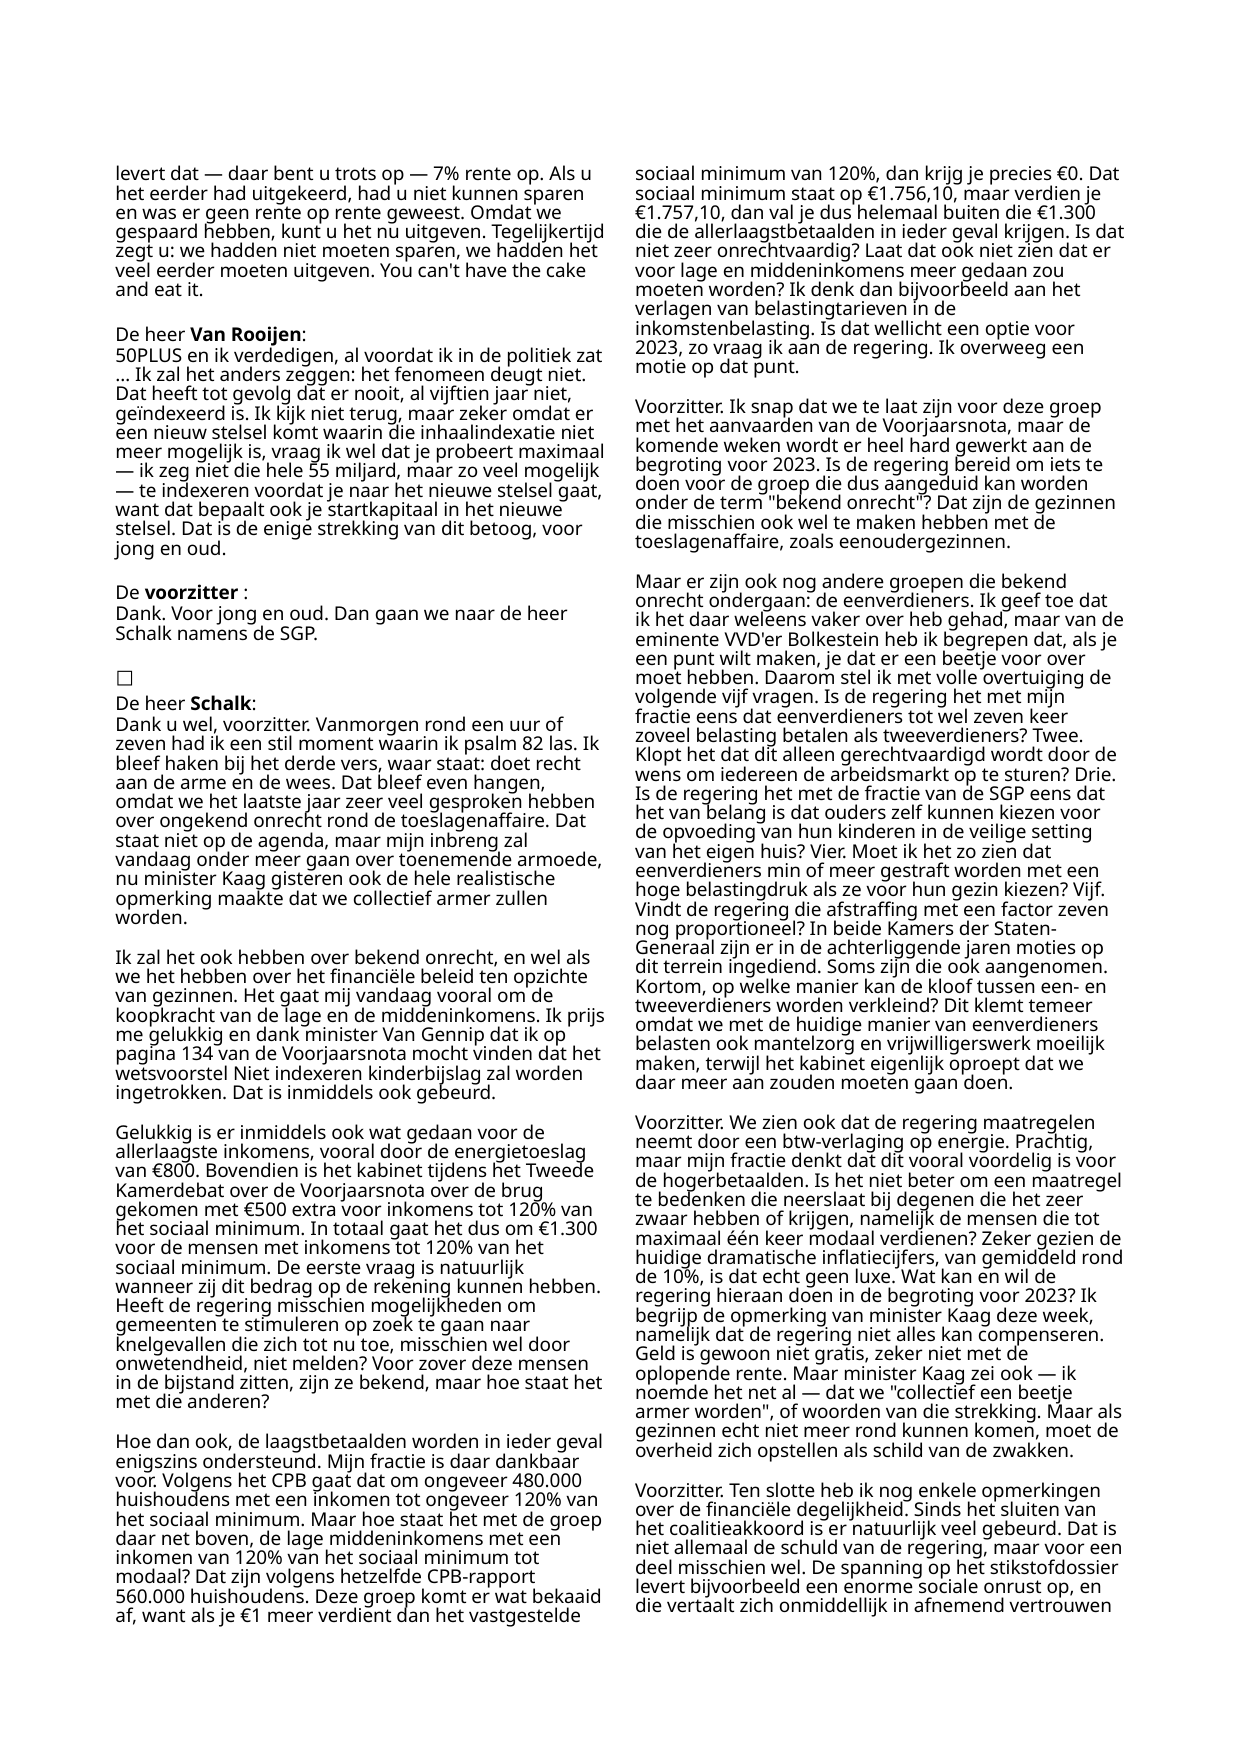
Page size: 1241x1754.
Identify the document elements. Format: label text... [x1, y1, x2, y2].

text Voorzitter. Ik snap dat we te laat zijn voor deze groep met het aanvaarden van de Voorjaarsnota, maar de komende weken wordt er heel hard gewerkt aan de begroting voor 2023. Is de regering bereid om iets te doen voor de groep die dus aangeduid kan worden onder de term "bekend onrecht"? Dat zijn de gezinnen die misschien ook wel te maken hebben met de toeslagenaffaire, zoals eenoudergezinnen. [635, 398, 1125, 552]
text Dank. Voor jong en oud. Dan gaan we naar de heer Schalk namens de SGP. [115, 605, 605, 644]
text Gelukkig is er inmiddels ook wat gedaan voor de allerlaagste inkomens, vooral door de energietoeslag van €800. Bovendien is het kabinet tijdens het Tweede Kamerdebat over de Voorjaarsnota over de brug gekomen met €500 extra voor inkomens tot 120% van het sociaal minimum. In totaal gaat het dus om €1.300 voor de mensen met inkomens tot 120% van het sociaal minimum. De eerste vraag is natuurlijk wanneer zij dit bedrag op de rekening kunnen hebben. Heeft de regering misschien mogelijkheden om gemeenten te stimuleren op zoek te gaan naar knelgevallen die zich tot nu toe, misschien wel door onwetendheid, niet melden? Voor zover deze mensen in de bijstand zitten, zijn ze bekend, maar hoe staat het met die anderen? [115, 1124, 605, 1413]
text De voorzitter : [115, 579, 605, 605]
text De heer Schalk: [115, 690, 605, 716]
text Hoe dan ook, de laagstbetaalden worden in ieder geval enigszins ondersteund. Mijn fractie is daar dankbaar voor. Volgens het CPB gaat dat om ongeveer 480.000 huishoudens met een inkomen tot ongeveer 120% van het sociaal minimum. Maar hoe staat het met de groep daar net boven, de lage middeninkomens met een inkomen van 120% van het sociaal minimum tot modaal? Dat zijn volgens hetzelfde CPB-rapport 560.000 huishoudens. Deze groep komt er wat bekaaid af, want als je €1 meer verdient dan het vastgestelde [115, 1433, 605, 1626]
text Ik zal het ook hebben over bekend onrecht, en wel als we het hebben over het financiële beleid ten opzichte van gezinnen. Het gaat mij vandaag vooral om de koopkracht van de lage en de middeninkomens. Ik prijs me gelukkig en dank minister Van Gennip dat ik op pagina 134 van de Voorjaarsnota mocht vinden dat het wetsvoorstel Niet indexeren kinderbijslag zal worden ingetrokken. Dat is inmiddels ook gebeurd. [115, 949, 605, 1103]
text De heer Van Rooijen: [115, 321, 605, 347]
text sociaal minimum van 120%, dan krijg je precies €0. Dat sociaal minimum staat op €1.756,10, maar verdien je €1.757,10, dan val je dus helemaal buiten die €1.300 die de allerlaagstbetaalden in ieder geval krijgen. Is dat niet zeer onrechtvaardig? Laat dat ook niet zien dat er voor lage en middeninkomens meer gedaan zou moeten worden? Ik denk dan bijvoorbeeld aan het verlagen van belastingtarieven in de inkomstenbelasting. Is dat wellicht een optie voor 2023, zo vraag ik aan de regering. Ik overweeg een motie op dat punt. [635, 165, 1125, 377]
text 50PLUS en ik verdedigen, al voordat ik in de politiek zat … Ik zal het anders zeggen: het fenomeen deugt niet. Dat heeft tot gevolg dat er nooit, al vijftien jaar niet, geïndexeerd is. Ik kijk niet terug, maar zeker omdat er een nieuw stelsel komt waarin die inhaalindexatie niet meer mogelijk is, vraag ik wel dat je probeert maximaal — ik zeg niet die hele 55 miljard, maar zo veel mogelijk — te indexeren voordat je naar het nieuwe stelsel gaat, want dat bepaalt ook je startkapitaal in het nieuwe stelsel. Dat is de enige strekking van dit betoog, voor jong en oud. [115, 347, 605, 559]
text Maar er zijn ook nog andere groepen die bekend onrecht ondergaan: de eenverdieners. Ik geef toe dat ik het daar weleens vaker over heb gehad, maar van de eminente VVD'er Bolkestein heb ik begrepen dat, als je een punt wilt maken, je dat er een beetje voor over moet hebben. Daarom stel ik met volle overtuiging de volgende vijf vragen. Is de regering het met mijn fractie eens dat eenverdieners tot wel zeven keer zoveel belasting betalen als tweeverdieners? Twee. Klopt het dat dit alleen gerechtvaardigd wordt door de wens om iedereen de arbeidsmarkt op te sturen? Drie. Is de regering het met de fractie van de SGP eens dat het van belang is dat ouders zelf kunnen kiezen voor de opvoeding van hun kinderen in de veilige setting van het eigen huis? Vier. Moet ik het zo zien dat eenverdieners min of meer gestraft worden met een hoge belastingdruk als ze voor hun gezin kiezen? Vijf. Vindt de regering die afstraffing met een factor zeven nog proportioneel? In beide Kamers der Staten-Generaal zijn er in de achterliggende jaren moties op dit terrein ingediend. Soms zijn die ook aangenomen. Kortom, op welke manier kan de kloof tussen een- en tweeverdieners worden verkleind? Dit klemt temeer omdat we met de huidige manier van eenverdieners belasten ook mantelzorg en vrijwilligerswerk moeilijk maken, terwijl het kabinet eigenlijk oproept dat we daar meer aan zouden moeten gaan doen. [635, 573, 1125, 1093]
text levert dat — daar bent u trots op — 7% rente op. Als u het eerder had uitgekeerd, had u niet kunnen sparen en was er geen rente op rente geweest. Omdat we gespaard hebben, kunt u het nu uitgeven. Tegelijkertijd zegt u: we hadden niet moeten sparen, we hadden het veel eerder moeten uitgeven. You can't have the cake and eat it. [115, 165, 605, 300]
text Voorzitter. We zien ook dat de regering maatregelen neemt door een btw-verlaging op energie. Prachtig, maar mijn fractie denkt dat dit vooral voordelig is voor de hogerbetaalden. Is het niet beter om een maatregel te bedenken die neerslaat bij degenen die het zeer zwaar hebben of krijgen, namelijk de mensen die tot maximaal één keer modaal verdienen? Zeker gezien de huidige dramatische inflatiecijfers, van gemiddeld rond de 10%, is dat echt geen luxe. Wat kan en wil de regering hieraan doen in de begroting voor 2023? Ik begrijp de opmerking van minister Kaag deze week, namelijk dat de regering niet alles kan compenseren. Geld is gewoon niet gratis, zeker niet met de oplopende rente. Maar minister Kaag zei ook — ik noemde het net al — dat we "collectief een beetje armer worden", of woorden van die strekking. Maar als gezinnen echt niet meer rond kunnen komen, moet de overheid zich opstellen als schild van de zwakken. [635, 1114, 1125, 1461]
text Voorzitter. Ten slotte heb ik nog enkele opmerkingen over de financiële degelijkheid. Sinds het sluiten van het coalitieakkoord is er natuurlijk veel gebeurd. Dat is niet allemaal de schuld van de regering, maar voor een deel misschien wel. De spanning op het stikstofdossier levert bijvoorbeeld een enorme sociale onrust op, en die vertaalt zich onmiddellijk in afnemend vertrouwen [635, 1482, 1125, 1616]
text ⬜ [115, 665, 605, 690]
text Dank u wel, voorzitter. Vanmorgen rond een uur of zeven had ik een stil moment waarin ik psalm 82 las. Ik bleef haken bij het derde vers, waar staat: doet recht aan de arme en de wees. Dat bleef even hangen, omdat we het laatste jaar zeer veel gesproken hebben over ongekend onrecht rond de toeslagenaffaire. Dat staat niet op de agenda, maar mijn inbreng zal vandaag onder meer gaan over toenemende armoede, nu minister Kaag gisteren ook de hele realistische opmerking maakte dat we collectief armer zullen worden. [115, 716, 605, 928]
